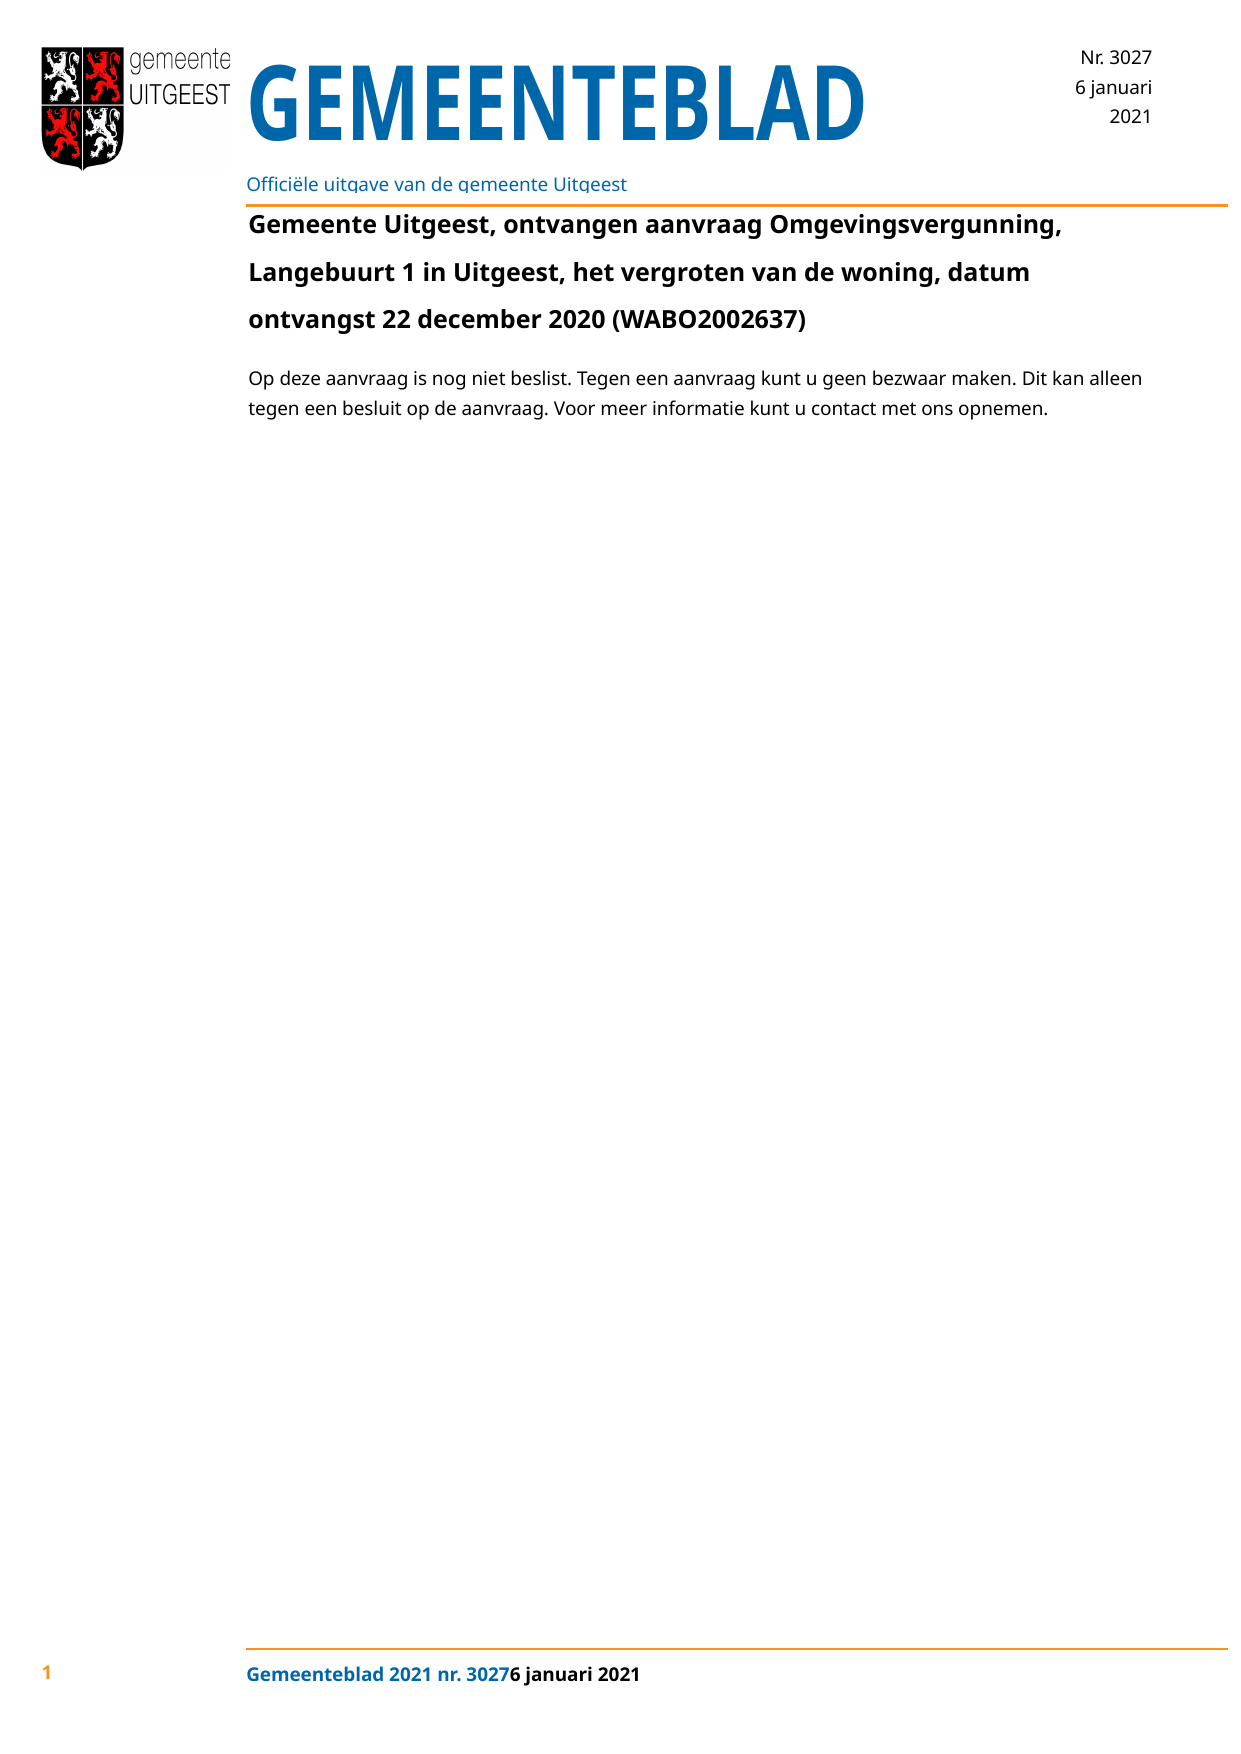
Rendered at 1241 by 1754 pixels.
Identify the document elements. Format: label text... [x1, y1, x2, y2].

text Gemeente Uitgeest, ontvangen aanvraag Omgevingsvergunning, Langebuurt 1 in Uitgeest, het vergroten van de woning, datum ontvangst 22 december 2020 (WABO2002637) [248, 207, 1152, 336]
text Op deze aanvraag is nog niet beslist. Tegen een aanvraag kunt u geen bezwaar maken. Dit kan alleen tegen een besluit op de aanvraag. Voor meer informatie kunt u contact met ons opnemen. [248, 366, 1152, 421]
picture [41, 47, 231, 172]
